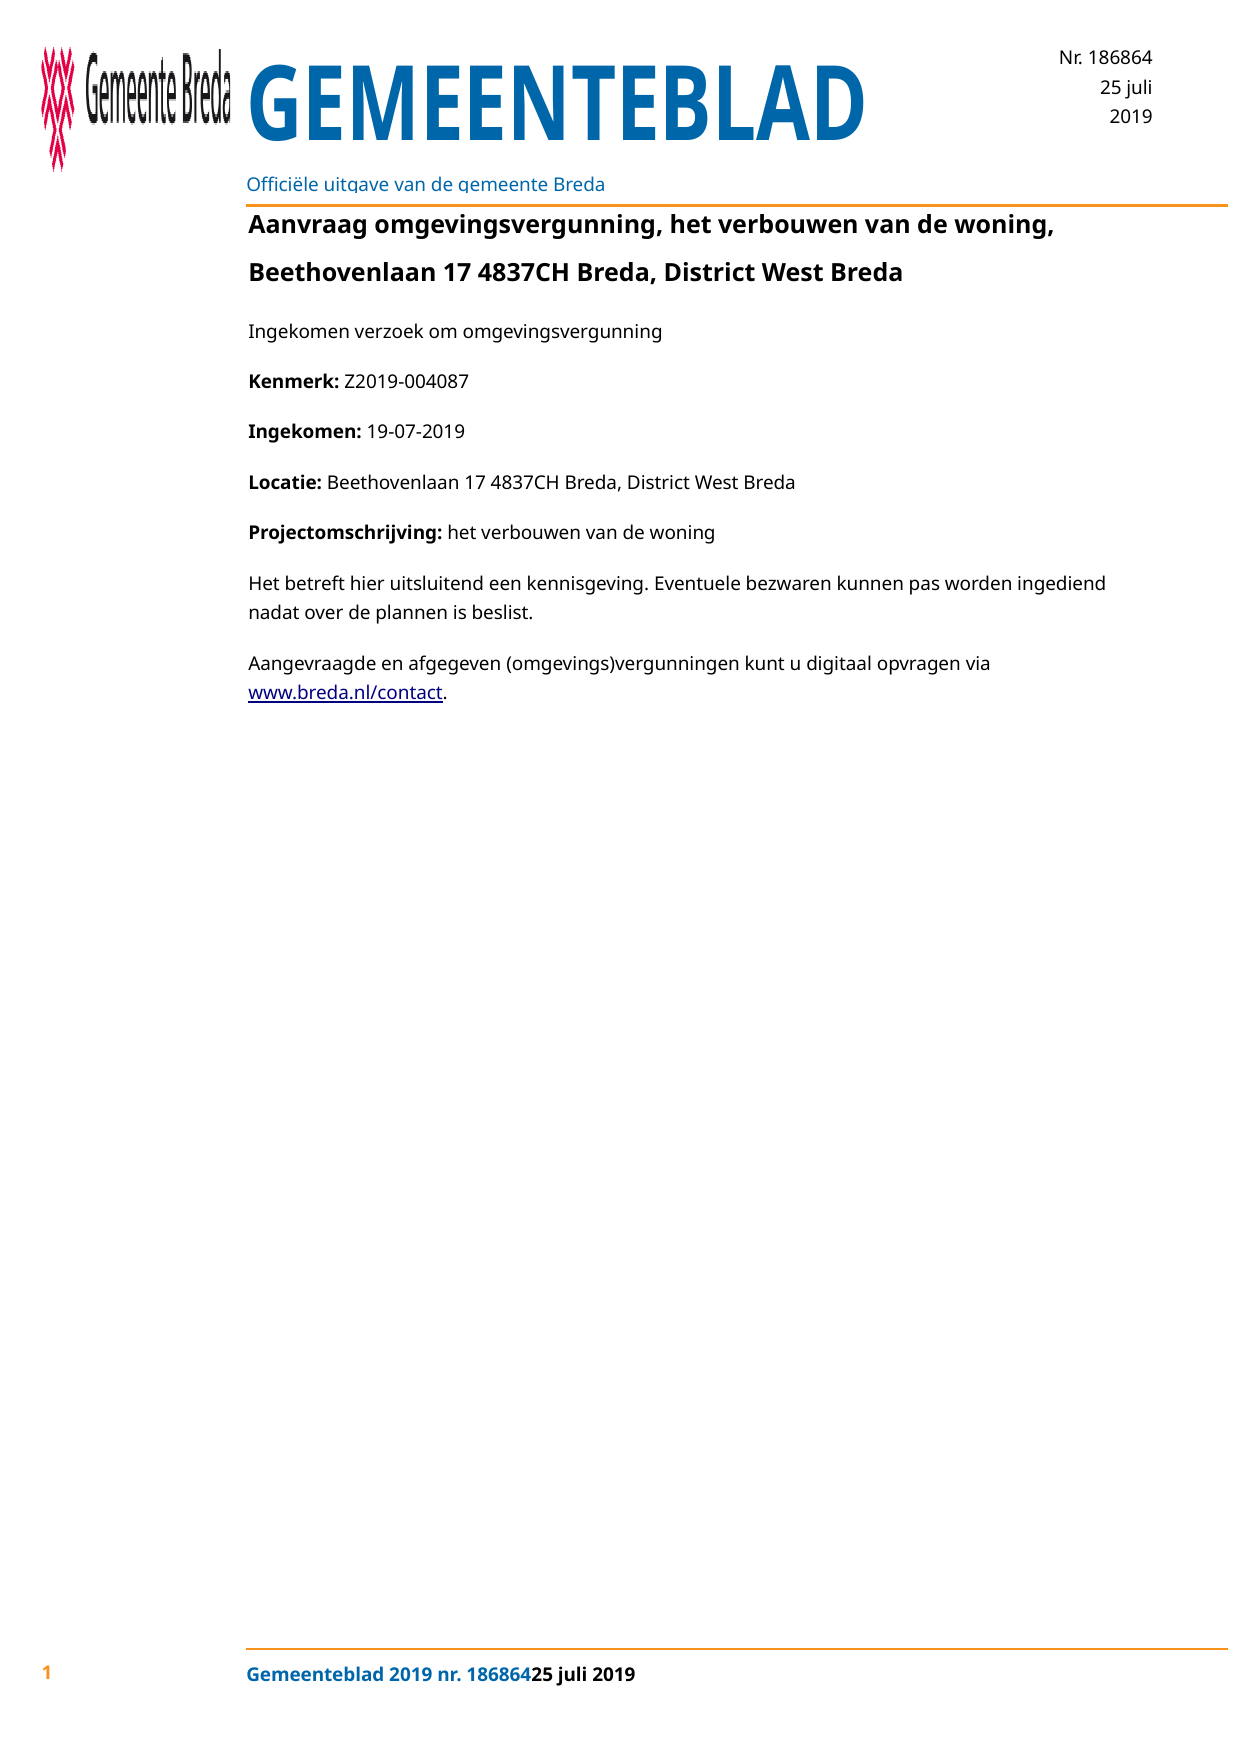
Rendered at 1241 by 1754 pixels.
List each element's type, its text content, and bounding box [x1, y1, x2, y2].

picture [41, 47, 231, 172]
text Ingekomen verzoek om omgevingsvergunning [248, 318, 1152, 344]
text Het betreft hier uitsluitend een kennisgeving. Eventuele bezwaren kunnen pas worden ingediend nadat over de plannen is beslist. [248, 570, 1152, 625]
text Aangevraagde en afgegeven (omgevings)vergunningen kunt u digitaal opvragen via www.breda.nl/contact. [248, 650, 1152, 705]
text Ingekomen: 19-07-2019 [248, 419, 1152, 444]
text Locatie: Beethovenlaan 17 4837CH Breda, District West Breda [248, 469, 1152, 495]
text Kenmerk: Z2019-004087 [248, 368, 1152, 394]
text Aanvraag omgevingsvergunning, het verbouwen van de woning, Beethovenlaan 17 4837CH Breda, District West Breda [248, 207, 1152, 288]
text Projectomschrijving: het verbouwen van de woning [248, 519, 1152, 545]
